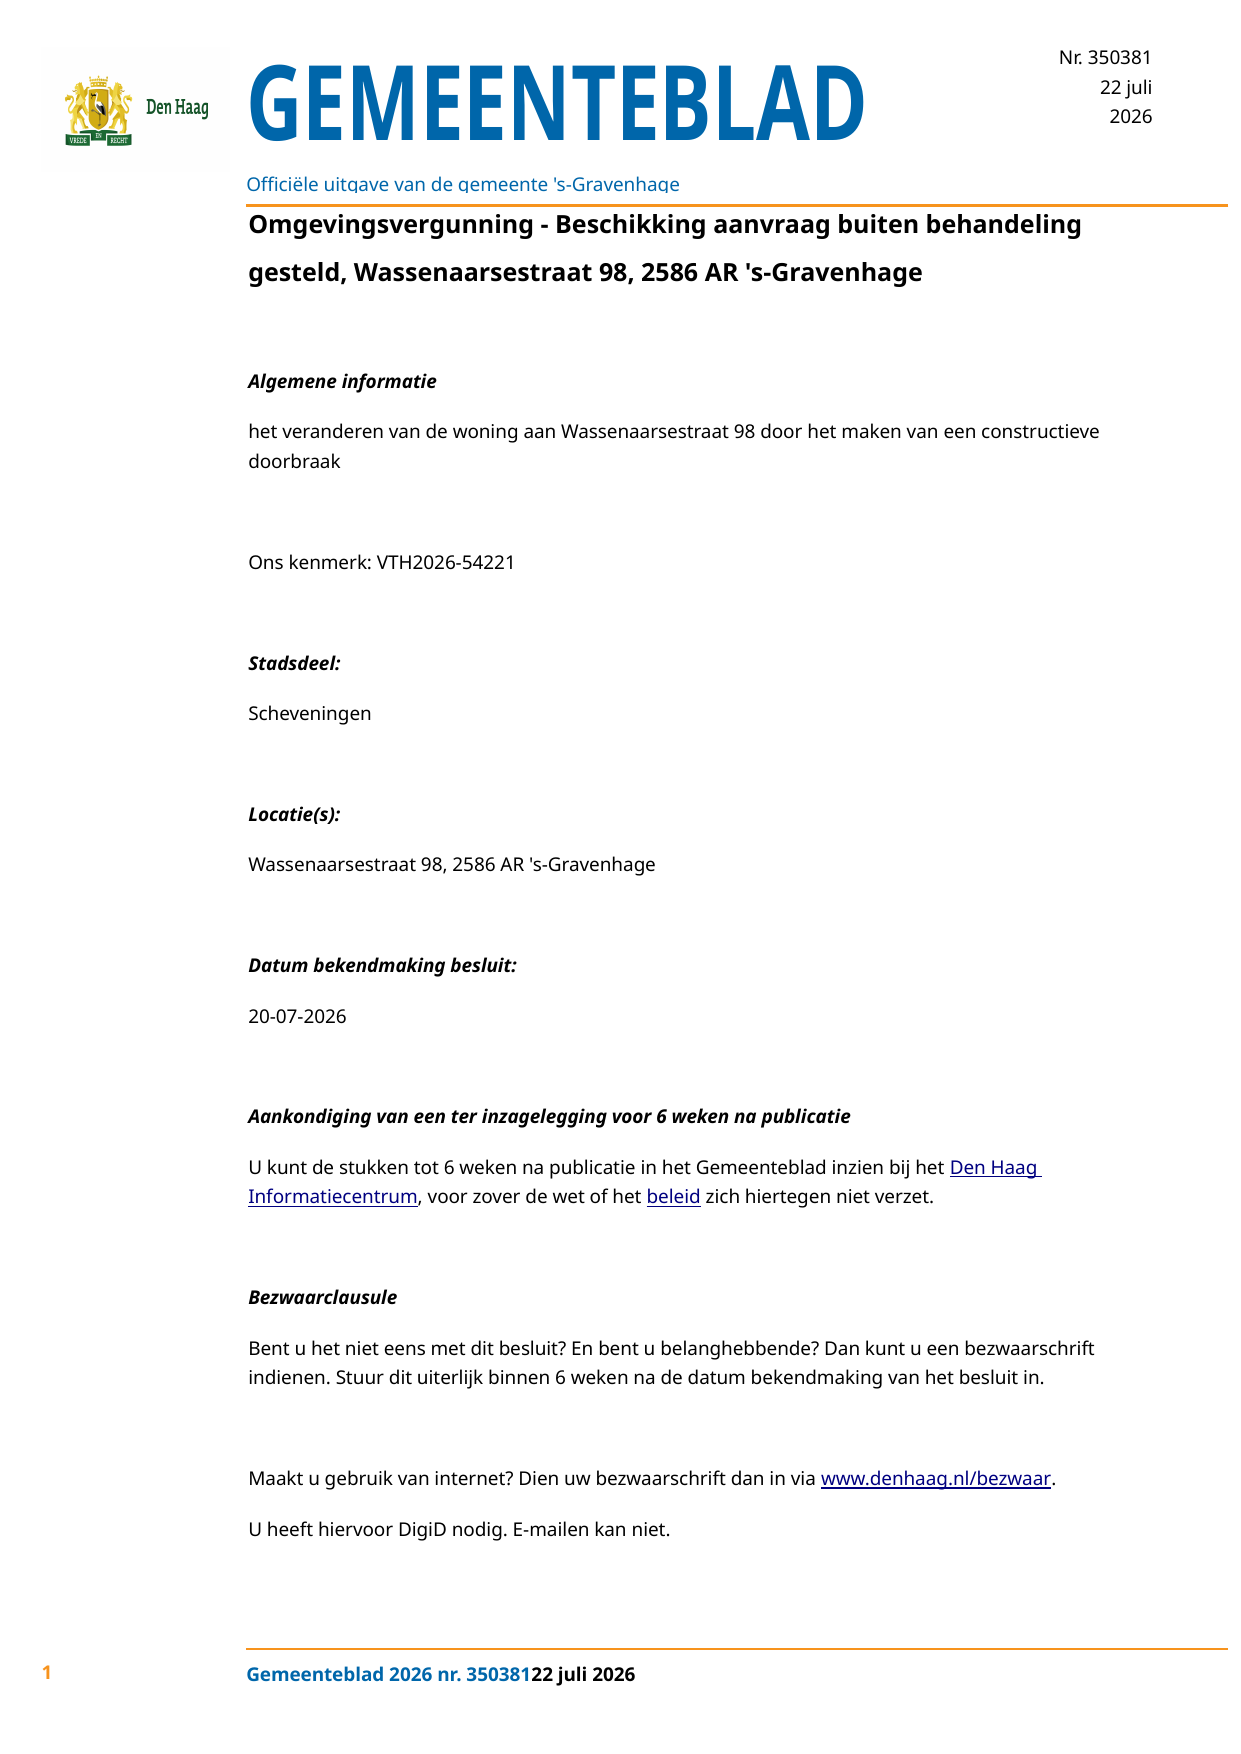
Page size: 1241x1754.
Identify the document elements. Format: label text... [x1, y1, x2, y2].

picture [41, 47, 231, 172]
text Maakt u gebruik van internet? Dien uw bezwaarschrift dan in via www.denhaag.nl/bezwaar. [248, 1465, 1152, 1491]
text U heeft hiervoor DigiD nodig. E-mailen kan niet. [248, 1516, 1152, 1542]
text Bent u het niet eens met dit besluit? En bent u belanghebbende? Dan kunt u een bezwaarschrift indienen. Stuur dit uiterlijk binnen 6 weken na de datum bekendmaking van het besluit in. [248, 1335, 1152, 1390]
text Scheveningen [248, 700, 1152, 726]
text Locatie(s): [248, 801, 1152, 827]
text Algemene informatie [248, 368, 1152, 394]
text U kunt de stukken tot 6 weken na publicatie in het Gemeenteblad inzien bij het Den Haag Informatiecentrum, voor zover de wet of het beleid zich hiertegen niet verzet. [248, 1154, 1152, 1209]
text 20-07-2026 [248, 1003, 1152, 1029]
text het veranderen van de woning aan Wassenaarsestraat 98 door het maken van een constructieve doorbraak [248, 419, 1152, 474]
text Aankondiging van een ter inzagelegging voor 6 weken na publicatie [248, 1104, 1152, 1129]
text Omgevingsvergunning - Beschikking aanvraag buiten behandeling gesteld, Wassenaarsestraat 98, 2586 AR 's-Gravenhage [248, 207, 1152, 288]
text Stadsdeel: [248, 650, 1152, 676]
text Datum bekendmaking besluit: [248, 952, 1152, 978]
text Wassenaarsestraat 98, 2586 AR 's-Gravenhage [248, 852, 1152, 877]
text Ons kenmerk: VTH2026-54221 [248, 549, 1152, 575]
text Bezwaarclausule [248, 1284, 1152, 1310]
